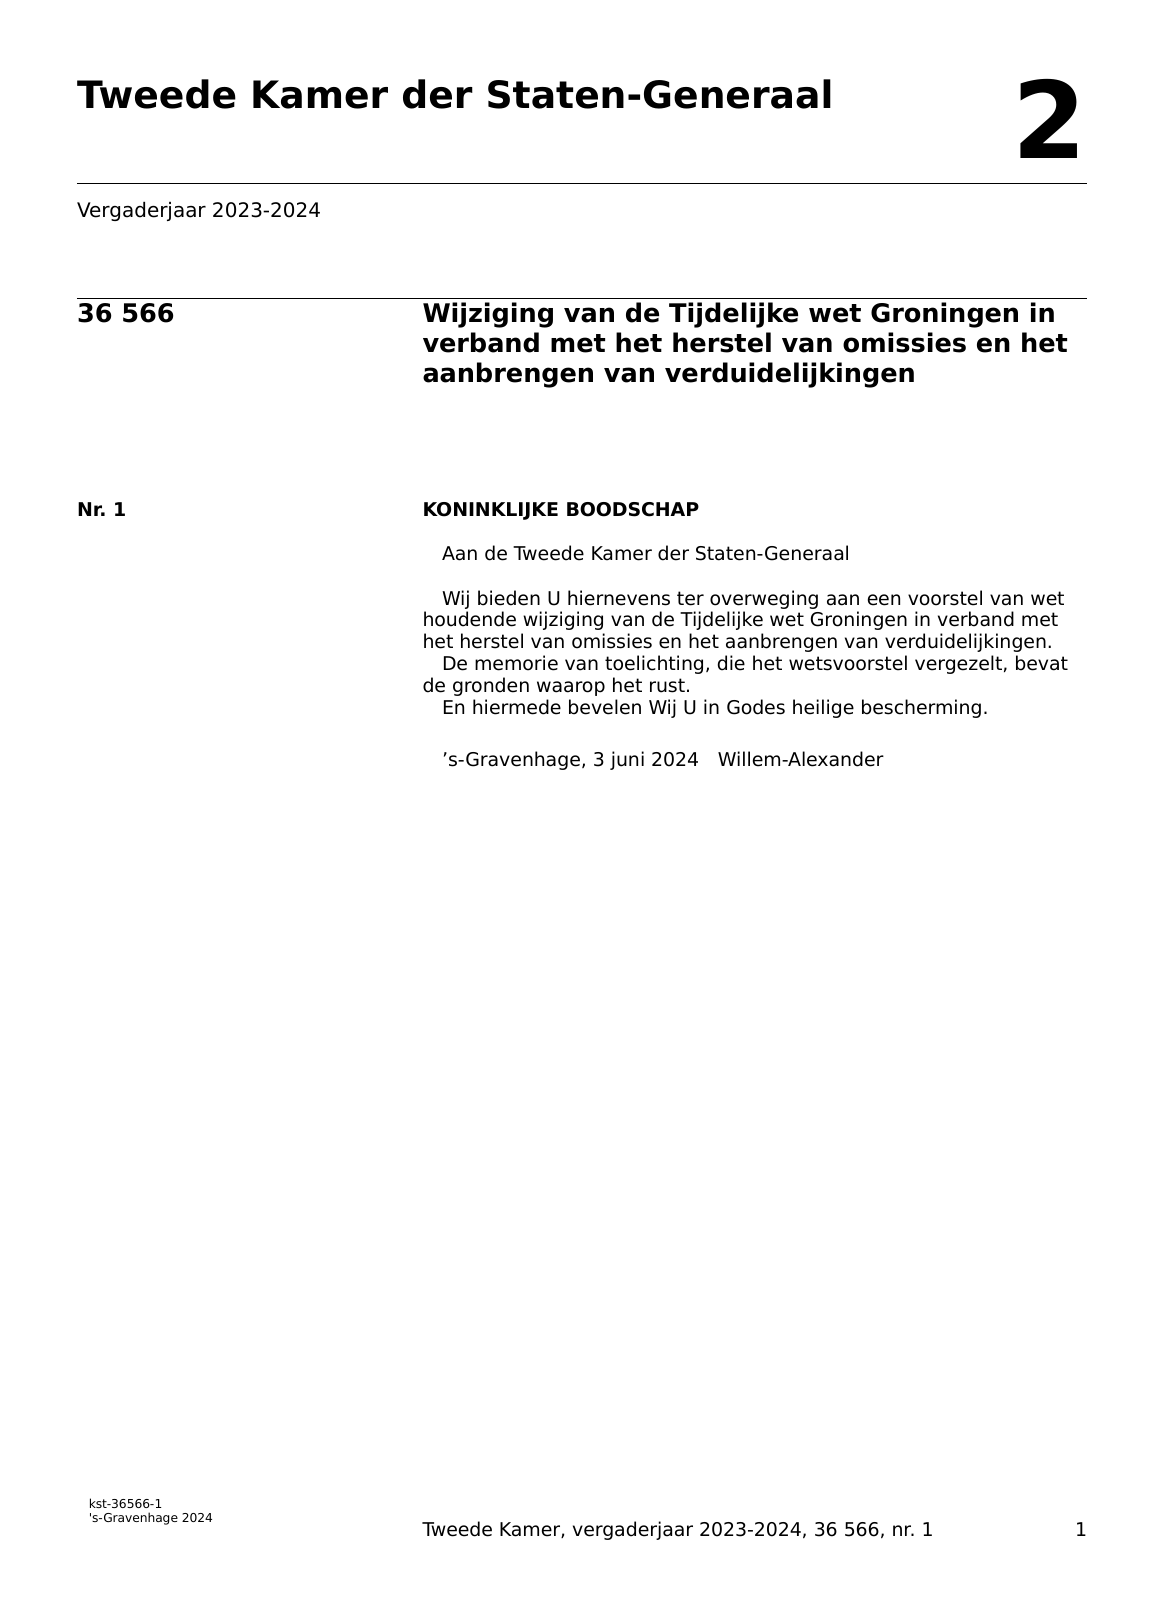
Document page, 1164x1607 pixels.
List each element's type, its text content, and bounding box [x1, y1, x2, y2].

text Aan de Tweede Kamer der Staten-Generaal [422, 543, 1087, 565]
text ’s-Gravenhage, 3 juni 2024 Willem-Alexander [422, 749, 1087, 771]
table_header Tweede Kamer der Staten-Generaal [77, 59, 886, 183]
subtitle Nr. 1 KONINKLIJKE BOODSCHAP [77, 499, 1087, 521]
text De memorie van toelichting, die het wetsvoorstel vergezelt, bevat de gronden waarop het rust. [422, 653, 1087, 697]
table_cell Vergaderjaar 2023-2024 [77, 184, 1087, 298]
text Wij bieden U hiernevens ter overweging aan een voorstel van wet houdende wijziging van de Tijdelijke wet Groningen in verband met het herstel van omissies en het aanbrengen van verduidelijkingen. [422, 587, 1087, 653]
table_header 2 [886, 59, 1087, 183]
text 's-Gravenhage 2024 [88, 1511, 323, 1525]
subtitle 36 566 Wijziging van de Tijdelijke wet Groningen in verband met het herstel van omissies en het aanbrengen van verduidelijkingen [77, 299, 1087, 388]
text En hiermede bevelen Wij U in Godes heilige bescherming. [422, 697, 1087, 719]
text kst-36566-1 [88, 1497, 323, 1511]
